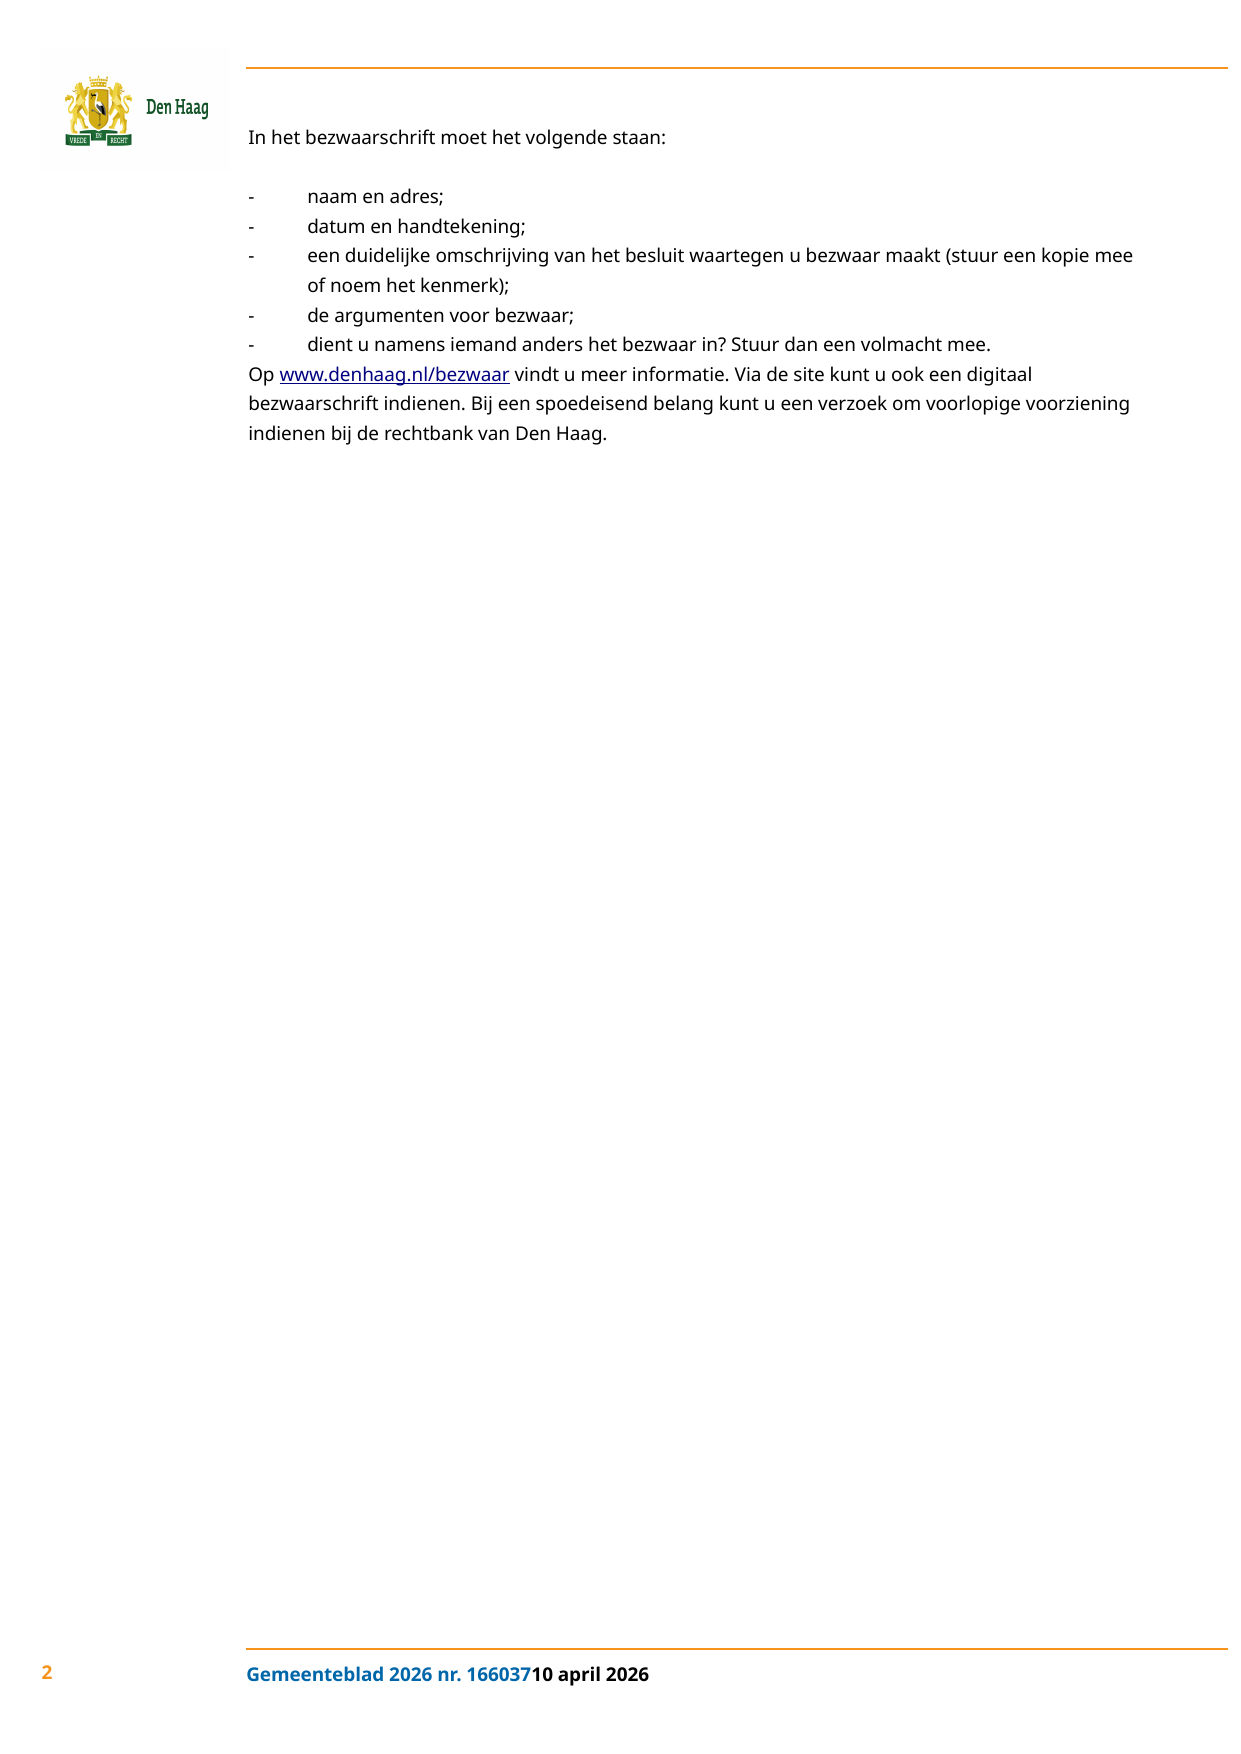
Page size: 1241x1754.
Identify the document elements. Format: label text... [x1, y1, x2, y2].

text Op www.denhaag.nl/bezwaar vindt u meer informatie. Via de site kunt u ook een digitaal bezwaarschrift indienen. Bij een spoedeisend belang kunt u een verzoek om voorlopige voorziening indienen bij de rechtbank van Den Haag. [248, 361, 1152, 446]
list datum en handtekening; [248, 213, 1152, 239]
text In het bezwaarschrift moet het volgende staan: [248, 124, 1152, 150]
picture [41, 47, 231, 172]
list dient u namens iemand anders het bezwaar in? Stuur dan een volmacht mee. [248, 331, 1152, 357]
list naam en adres; [248, 183, 1152, 209]
list een duidelijke omschrijving van het besluit waartegen u bezwaar maakt (stuur een kopie mee of noem het kenmerk); [248, 243, 1152, 298]
list de argumenten voor bezwaar; [248, 302, 1152, 328]
